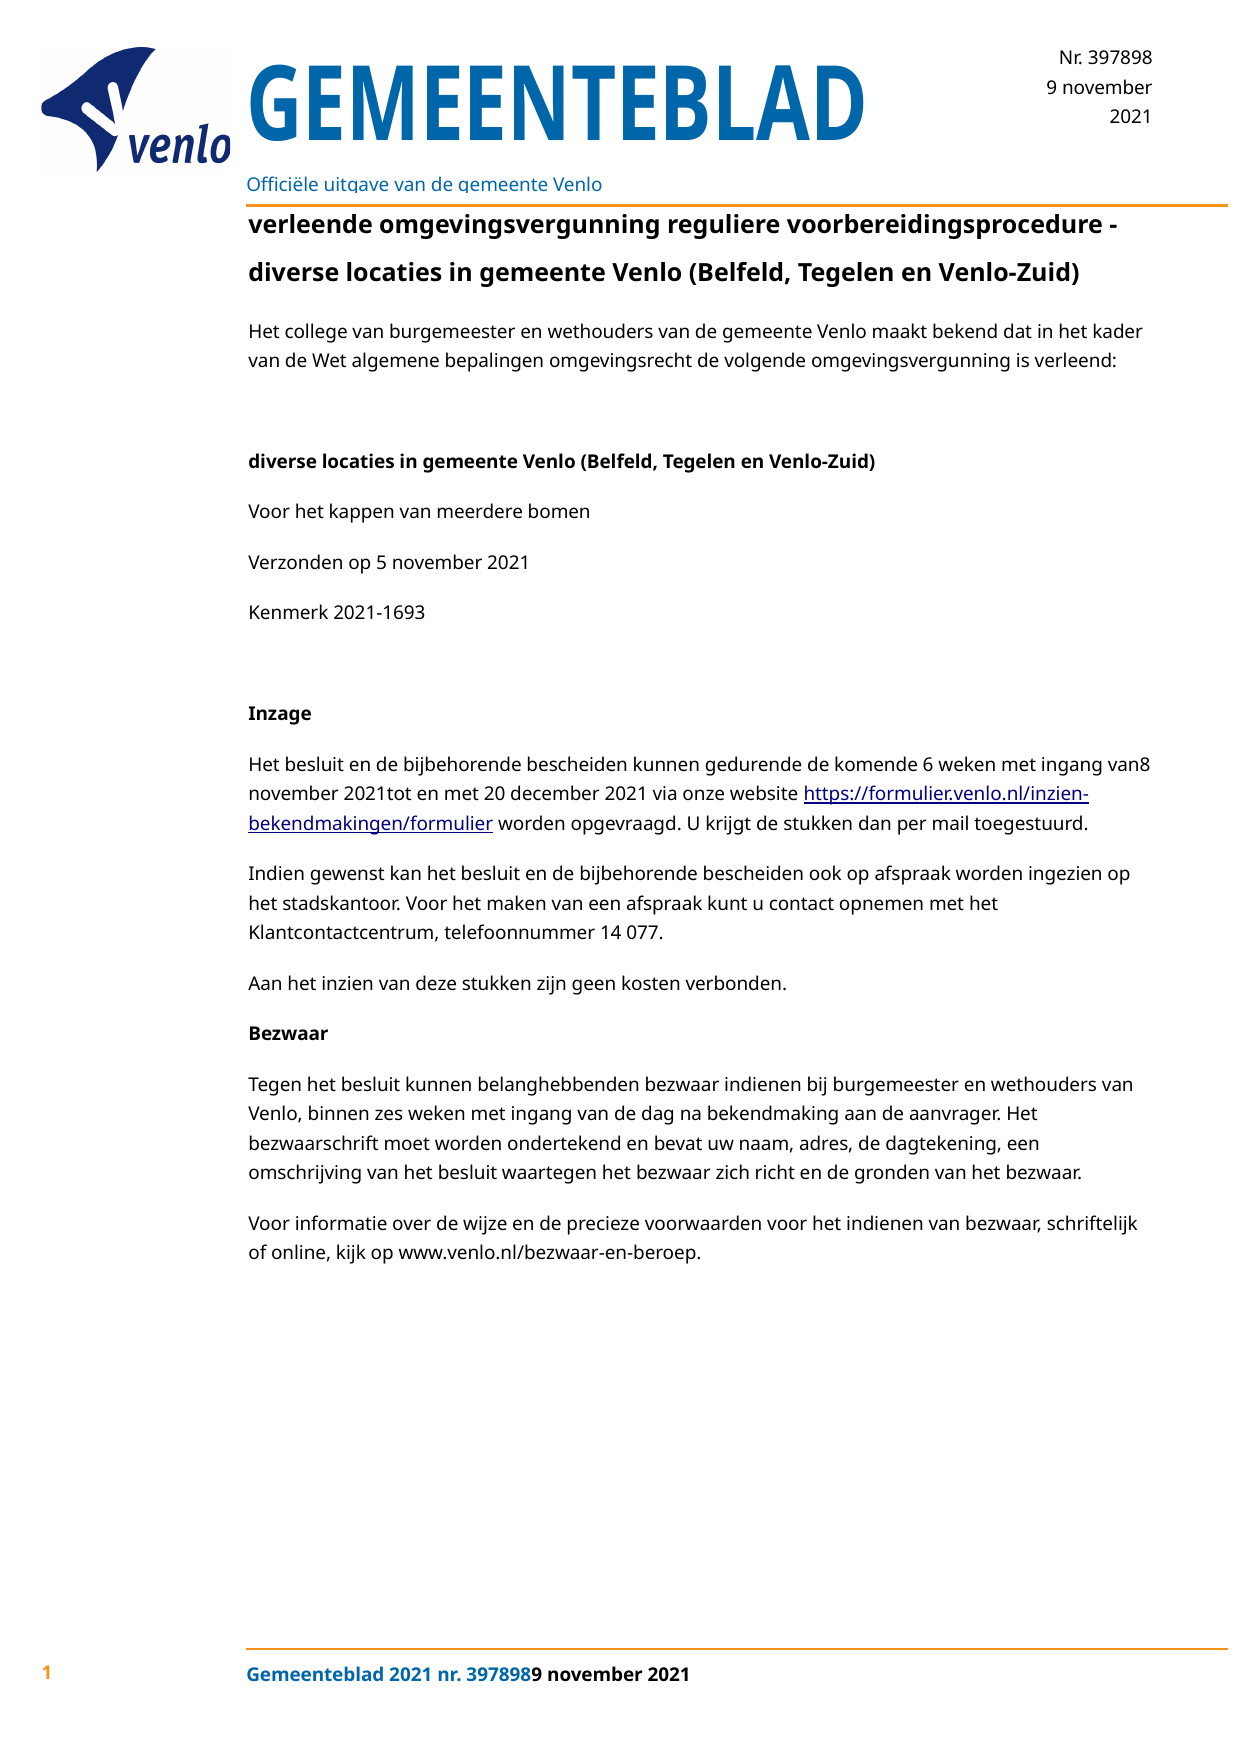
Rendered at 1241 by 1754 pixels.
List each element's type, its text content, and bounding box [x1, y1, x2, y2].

text diverse locaties in gemeente Venlo (Belfeld, Tegelen en Venlo-Zuid) [248, 448, 1152, 474]
picture [41, 47, 231, 172]
text Voor het kappen van meerdere bomen [248, 499, 1152, 524]
text Kenmerk 2021-1693 [248, 599, 1152, 625]
text Voor informatie over de wijze en de precieze voorwaarden voor het indienen van bezwaar, schriftelijk of online, kijk op www.venlo.nl/bezwaar-en-beroep. [248, 1210, 1152, 1265]
text Aan het inzien van deze stukken zijn geen kosten verbonden. [248, 970, 1152, 996]
text Bezwaar [248, 1020, 1152, 1046]
text Verzonden op 5 november 2021 [248, 549, 1152, 575]
text verleende omgevingsvergunning reguliere voorbereidingsprocedure - diverse locaties in gemeente Venlo (Belfeld, Tegelen en Venlo-Zuid) [248, 207, 1152, 288]
text Indien gewenst kan het besluit en de bijbehorende bescheiden ook op afspraak worden ingezien op het stadskantoor. Voor het maken van een afspraak kunt u contact opnemen met het Klantcontactcentrum, telefoonnummer 14 077. [248, 860, 1152, 945]
text Inzage [248, 700, 1152, 726]
text Het besluit en de bijbehorende bescheiden kunnen gedurende de komende 6 weken met ingang van8 november 2021tot en met 20 december 2021 via onze website https://formulier.venlo.nl/inzien-bekendmakingen/formulier worden opgevraagd. U krijgt de stukken dan per mail toegestuurd. [248, 751, 1152, 836]
text Het college van burgemeester en wethouders van de gemeente Venlo maakt bekend dat in het kader van de Wet algemene bepalingen omgevingsrecht de volgende omgevingsvergunning is verleend: [248, 318, 1152, 373]
text Tegen het besluit kunnen belanghebbenden bezwaar indienen bij burgemeester en wethouders van Venlo, binnen zes weken met ingang van de dag na bekendmaking aan de aanvrager. Het bezwaarschrift moet worden ondertekend en bevat uw naam, adres, de dagtekening, een omschrijving van het besluit waartegen het bezwaar zich richt en de gronden van het bezwaar. [248, 1071, 1152, 1185]
